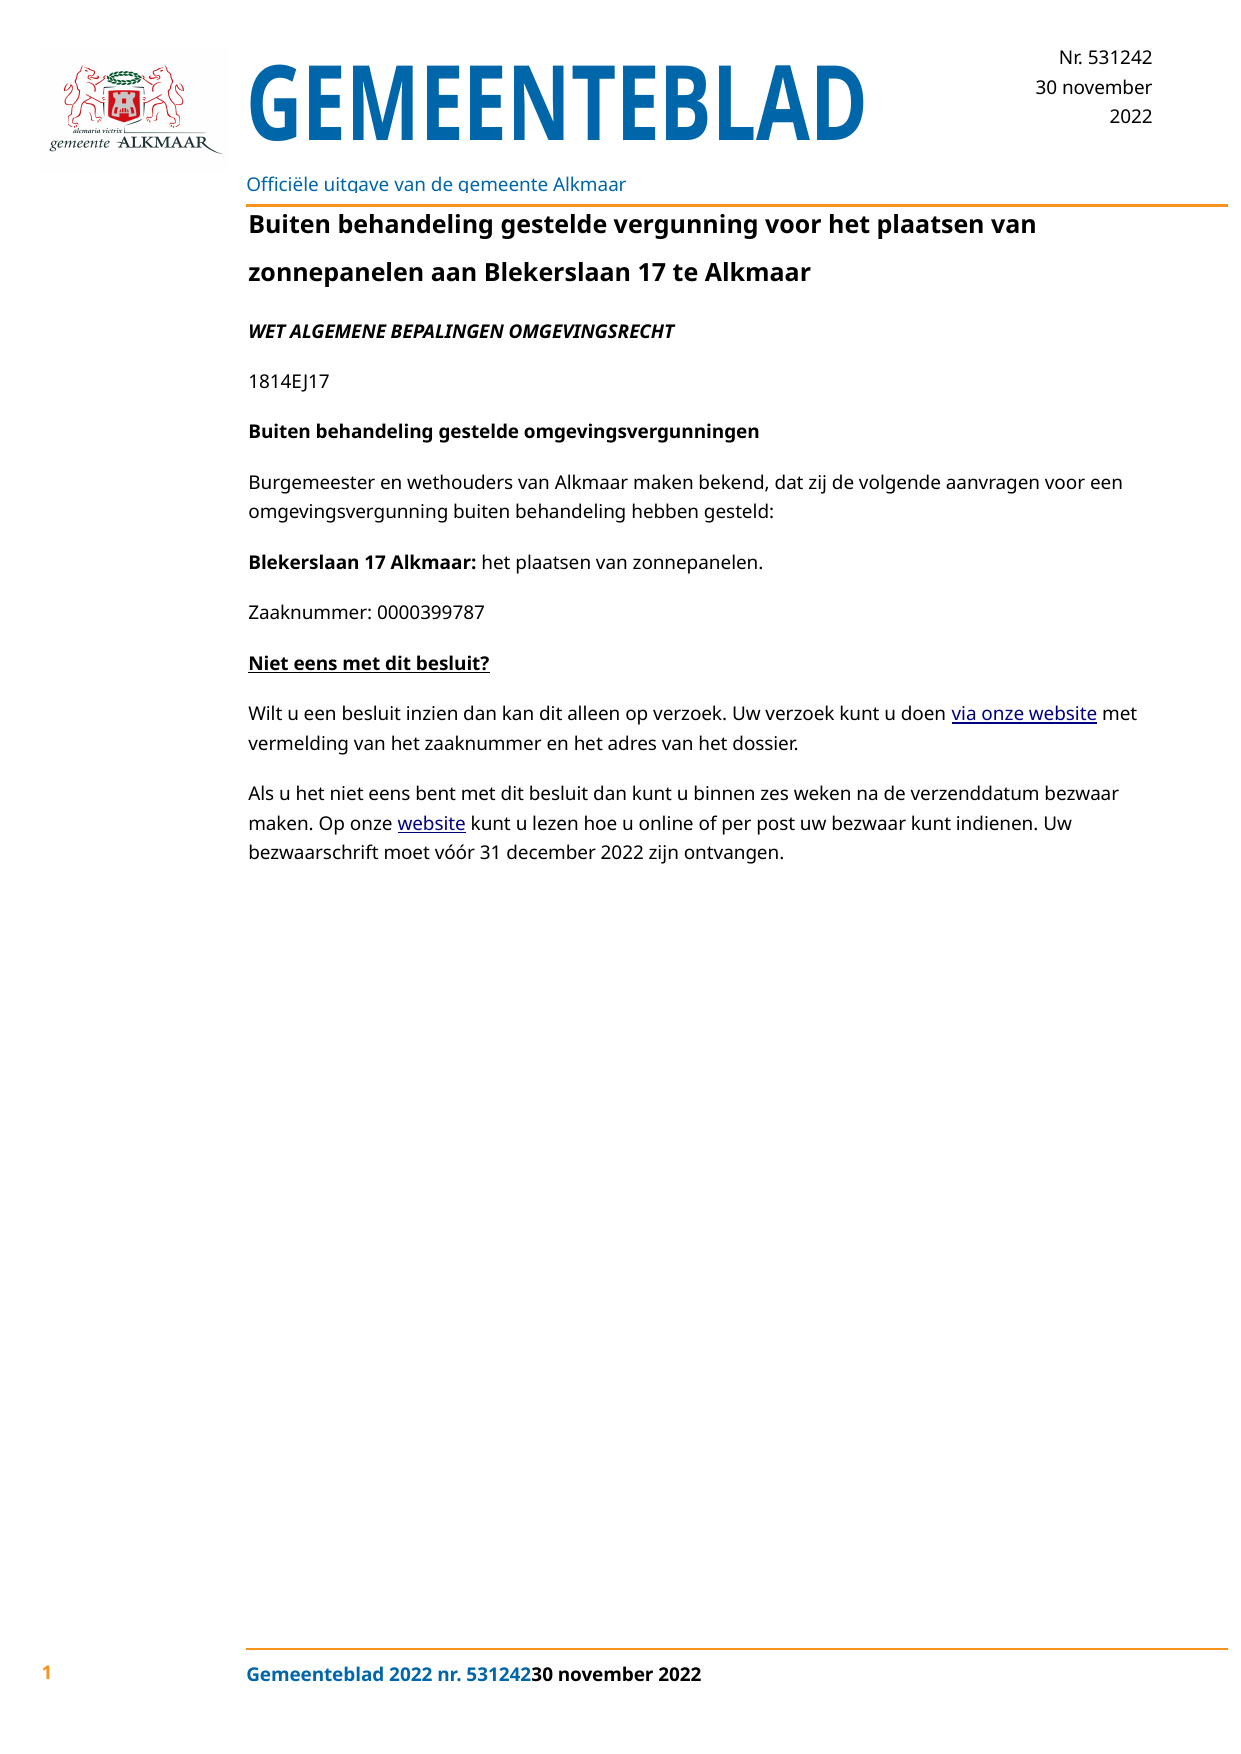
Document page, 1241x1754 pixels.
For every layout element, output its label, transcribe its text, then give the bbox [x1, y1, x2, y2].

text WET ALGEMENE BEPALINGEN OMGEVINGSRECHT [248, 318, 1152, 344]
text Burgemeester en wethouders van Alkmaar maken bekend, dat zij de volgende aanvragen voor een omgevingsvergunning buiten behandeling hebben gesteld: [248, 469, 1152, 524]
text Niet eens met dit besluit? [248, 650, 1152, 676]
picture [41, 47, 231, 172]
text Als u het niet eens bent met dit besluit dan kunt u binnen zes weken na de verzenddatum bezwaar maken. Op onze website kunt u lezen hoe u online of per post uw bezwaar kunt indienen. Uw bezwaarschrift moet vóór 31 december 2022 zijn ontvangen. [248, 780, 1152, 865]
text Wilt u een besluit inzien dan kan dit alleen op verzoek. Uw verzoek kunt u doen via onze website met vermelding van het zaaknummer en het adres van het dossier. [248, 700, 1152, 756]
text Buiten behandeling gestelde vergunning voor het plaatsen van zonnepanelen aan Blekerslaan 17 te Alkmaar [248, 207, 1152, 288]
text Zaaknummer: 0000399787 [248, 599, 1152, 625]
text 1814EJ17 [248, 368, 1152, 394]
text Buiten behandeling gestelde omgevingsvergunningen [248, 419, 1152, 444]
text Blekerslaan 17 Alkmaar: het plaatsen van zonnepanelen. [248, 549, 1152, 575]
